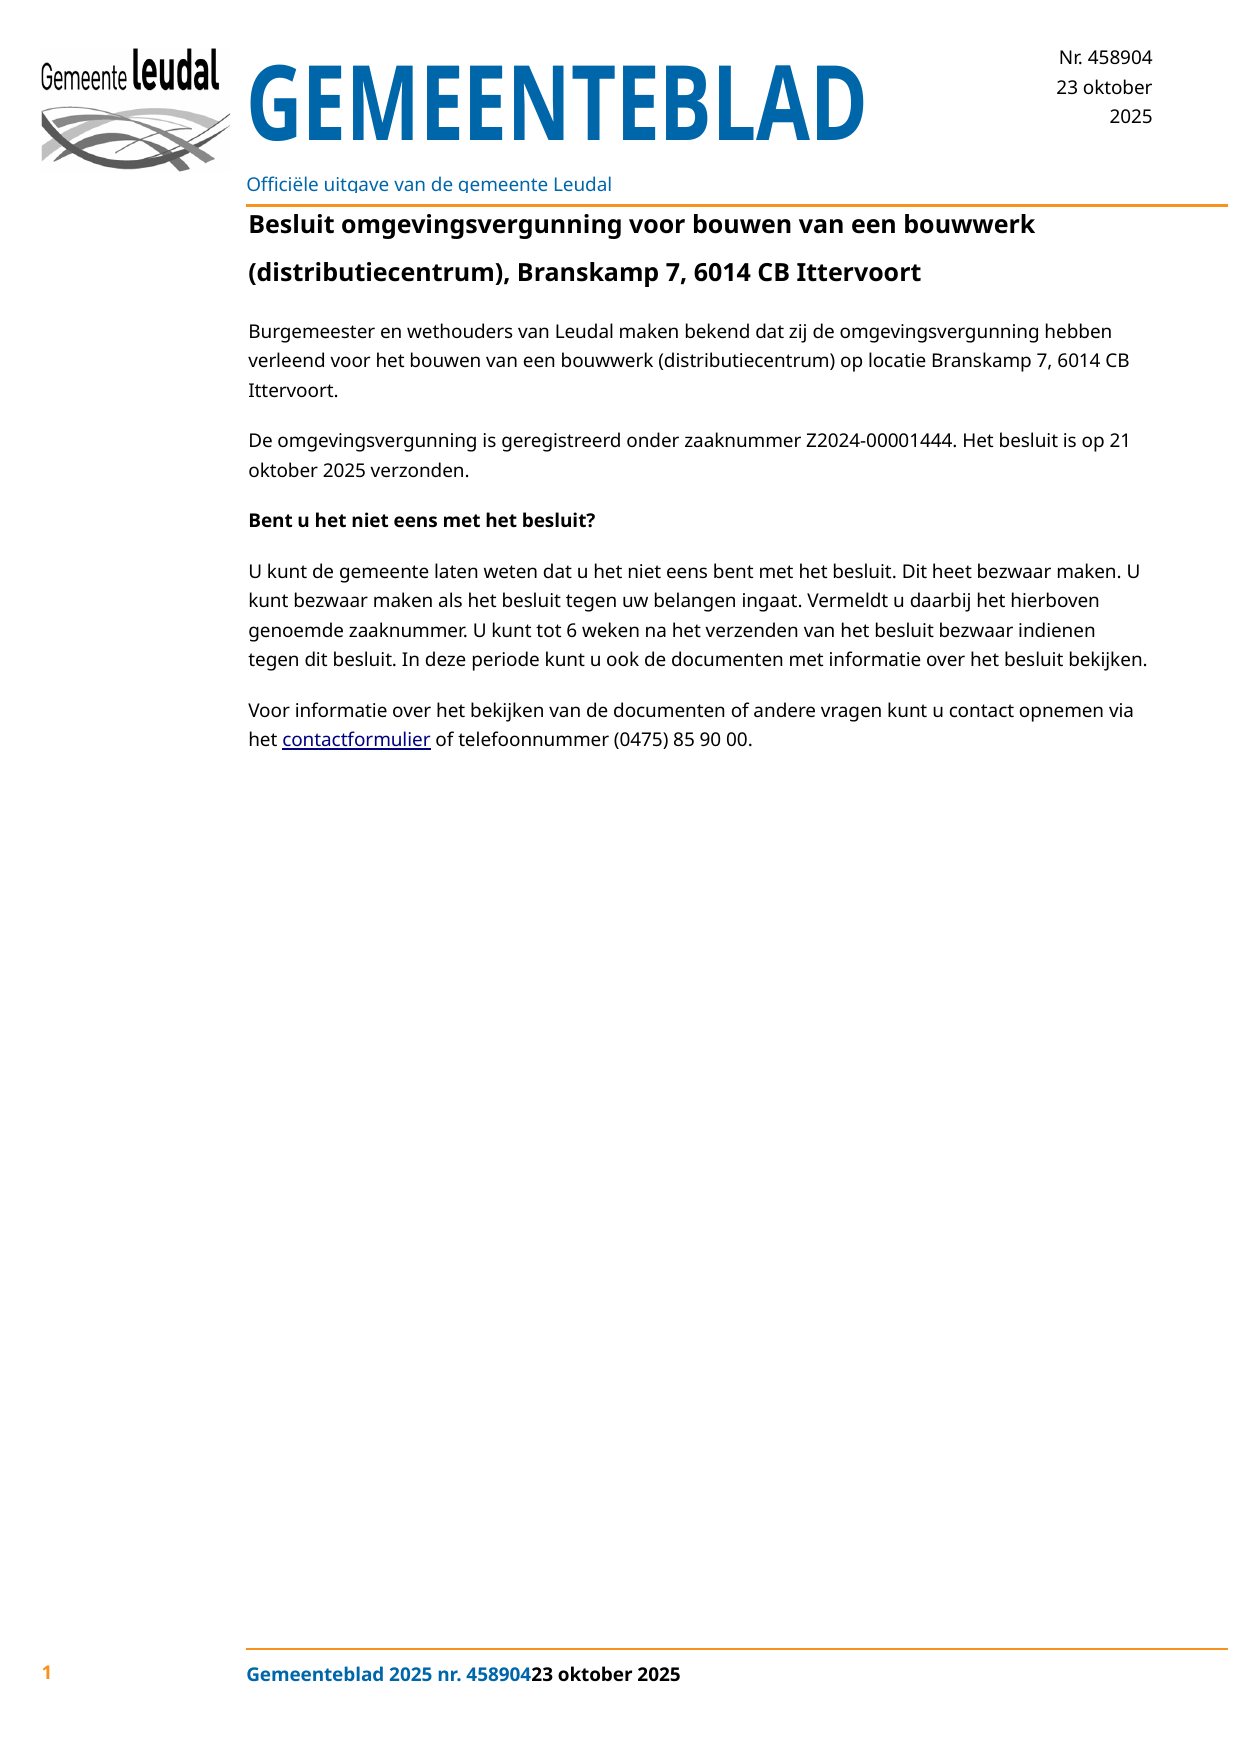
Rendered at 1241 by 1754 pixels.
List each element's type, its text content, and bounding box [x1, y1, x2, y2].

text Besluit omgevingsvergunning voor bouwen van een bouwwerk (distributiecentrum), Branskamp 7, 6014 CB Ittervoort [248, 207, 1152, 288]
text Bent u het niet eens met het besluit? [248, 507, 1152, 533]
text De omgevingsvergunning is geregistreerd onder zaaknummer Z2024-00001444. Het besluit is op 21 oktober 2025 verzonden. [248, 427, 1152, 483]
text Voor informatie over het bekijken van de documenten of andere vragen kunt u contact opnemen via het contactformulier of telefoonnummer (0475) 85 90 00. [248, 697, 1152, 752]
picture [41, 47, 231, 172]
text Burgemeester en wethouders van Leudal maken bekend dat zij de omgevingsvergunning hebben verleend voor het bouwen van een bouwwerk (distributiecentrum) op locatie Branskamp 7, 6014 CB Ittervoort. [248, 318, 1152, 403]
text U kunt de gemeente laten weten dat u het niet eens bent met het besluit. Dit heet bezwaar maken. U kunt bezwaar maken als het besluit tegen uw belangen ingaat. Vermeldt u daarbij het hierboven genoemde zaaknummer. U kunt tot 6 weken na het verzenden van het besluit bezwaar indienen tegen dit besluit. In deze periode kunt u ook de documenten met informatie over het besluit bekijken. [248, 558, 1152, 672]
